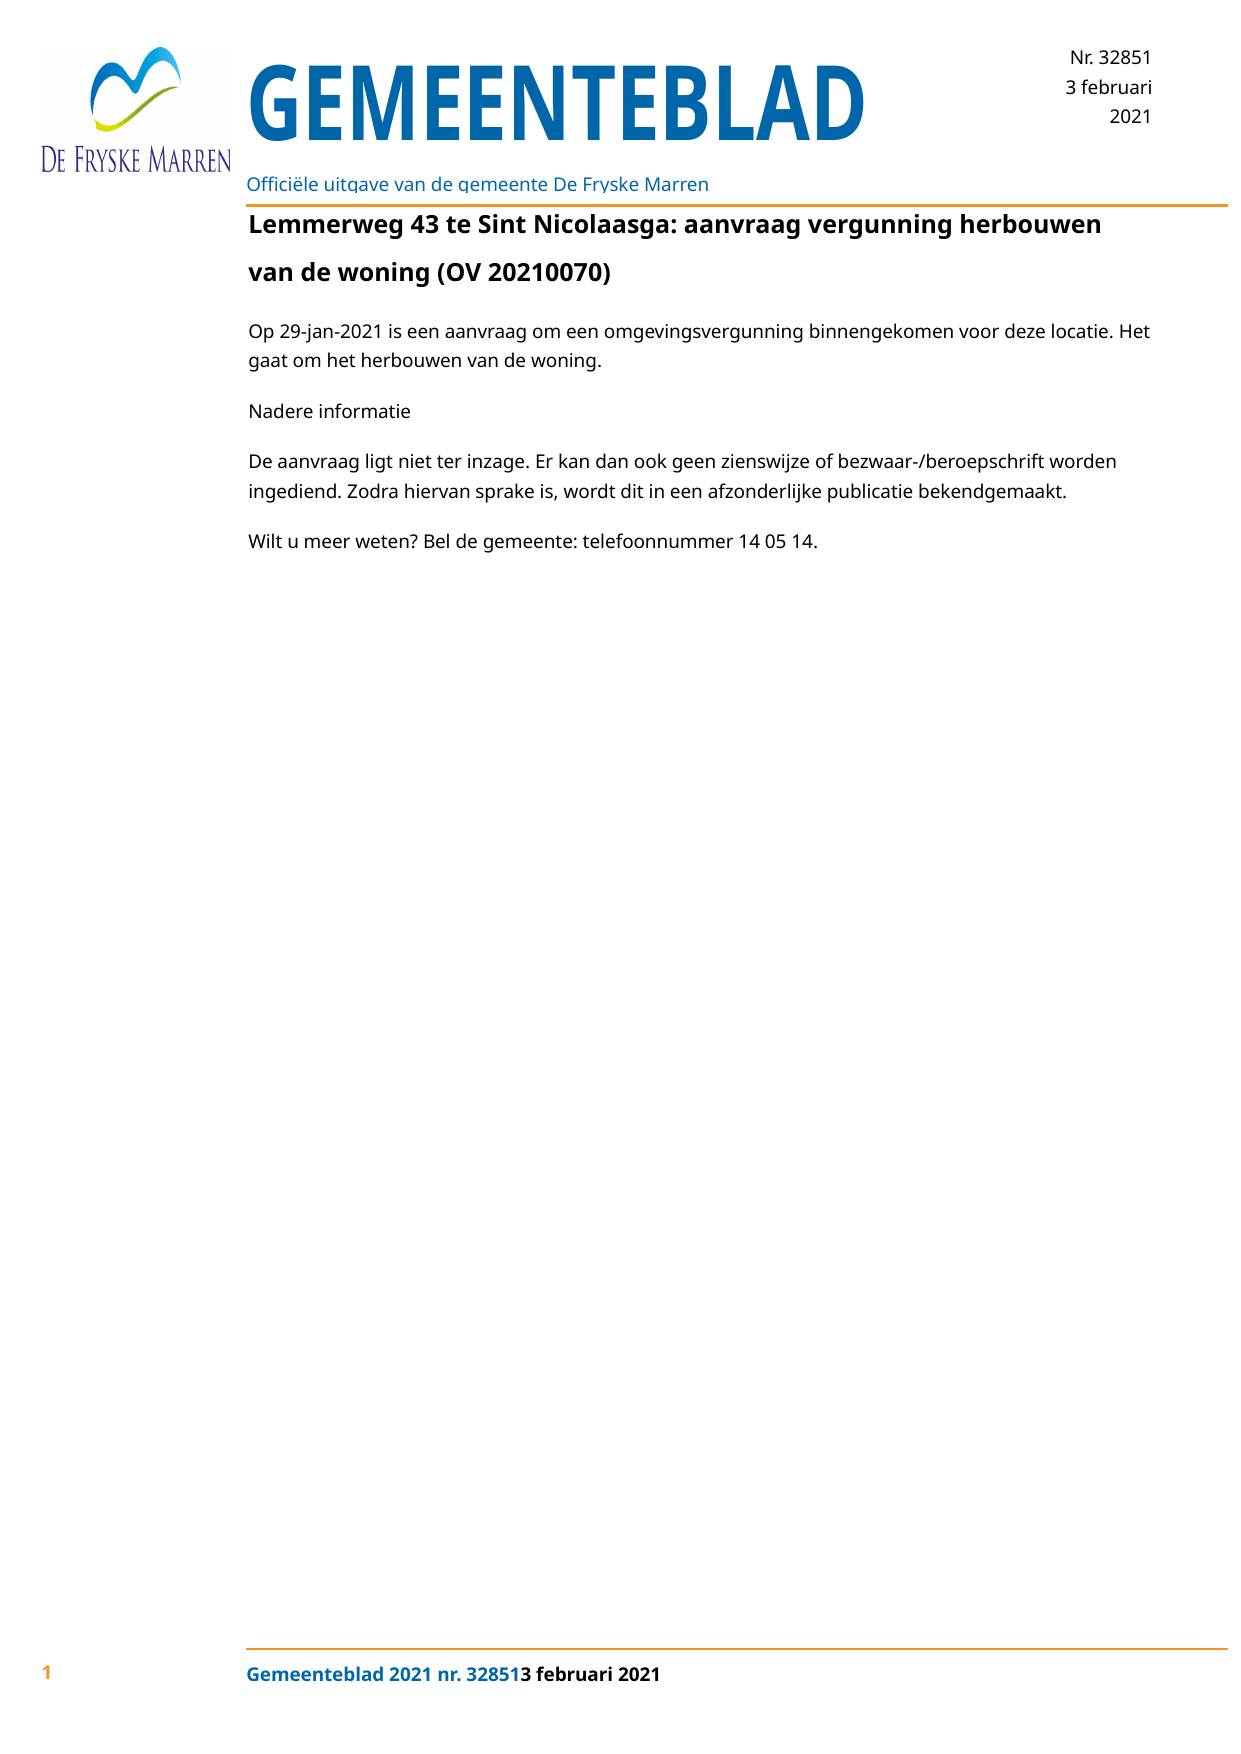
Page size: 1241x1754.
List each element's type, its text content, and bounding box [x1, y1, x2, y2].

text Wilt u meer weten? Bel de gemeente: telefoonnummer 14 05 14. [248, 528, 1152, 554]
text Nadere informatie [248, 398, 1152, 424]
picture [41, 47, 231, 172]
text De aanvraag ligt niet ter inzage. Er kan dan ook geen zienswijze of bezwaar-/beroepschrift worden ingediend. Zodra hiervan sprake is, wordt dit in een afzonderlijke publicatie bekendgemaakt. [248, 448, 1152, 504]
text Lemmerweg 43 te Sint Nicolaasga: aanvraag vergunning herbouwen van de woning (OV 20210070) [248, 207, 1152, 288]
text Op 29-jan-2021 is een aanvraag om een omgevingsvergunning binnengekomen voor deze locatie. Het gaat om het herbouwen van de woning. [248, 318, 1152, 373]
